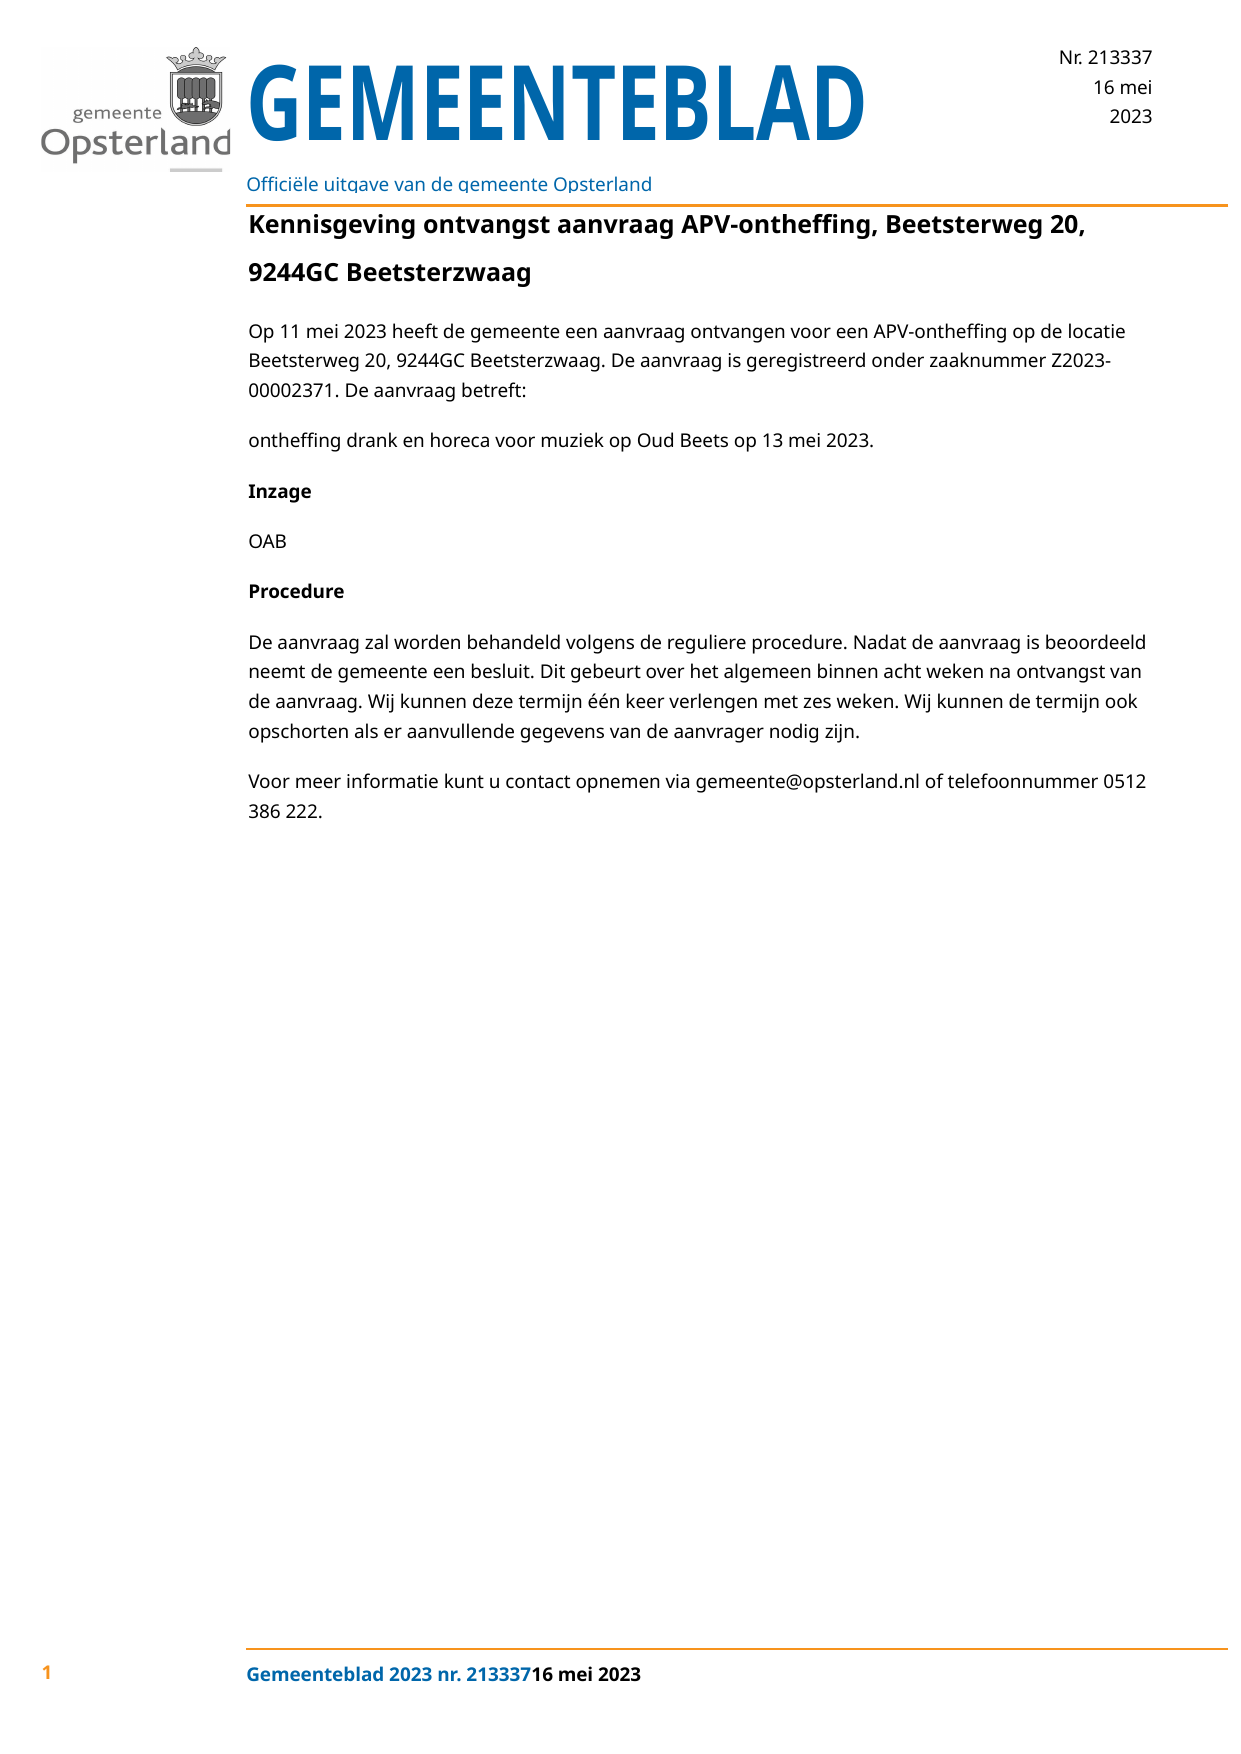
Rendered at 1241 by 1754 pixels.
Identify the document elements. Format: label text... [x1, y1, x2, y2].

text ontheffing drank en horeca voor muziek op Oud Beets op 13 mei 2023. [248, 427, 1152, 453]
text Voor meer informatie kunt u contact opnemen via gemeente@opsterland.nl of telefoonnummer 0512 386 222. [248, 768, 1152, 824]
text Inzage [248, 478, 1152, 504]
text Op 11 mei 2023 heeft de gemeente een aanvraag ontvangen voor een APV-ontheffing op de locatie Beetsterweg 20, 9244GC Beetsterzwaag. De aanvraag is geregistreerd onder zaaknummer Z2023-00002371. De aanvraag betreft: [248, 318, 1152, 403]
text OAB [248, 528, 1152, 554]
text Kennisgeving ontvangst aanvraag APV-ontheffing, Beetsterweg 20, 9244GC Beetsterzwaag [248, 207, 1152, 288]
text Procedure [248, 579, 1152, 604]
text De aanvraag zal worden behandeld volgens de reguliere procedure. Nadat de aanvraag is beoordeeld neemt de gemeente een besluit. Dit gebeurt over het algemeen binnen acht weken na ontvangst van de aanvraag. Wij kunnen deze termijn één keer verlengen met zes weken. Wij kunnen de termijn ook opschorten als er aanvullende gegevens van de aanvrager nodig zijn. [248, 629, 1152, 744]
picture [41, 47, 231, 172]
